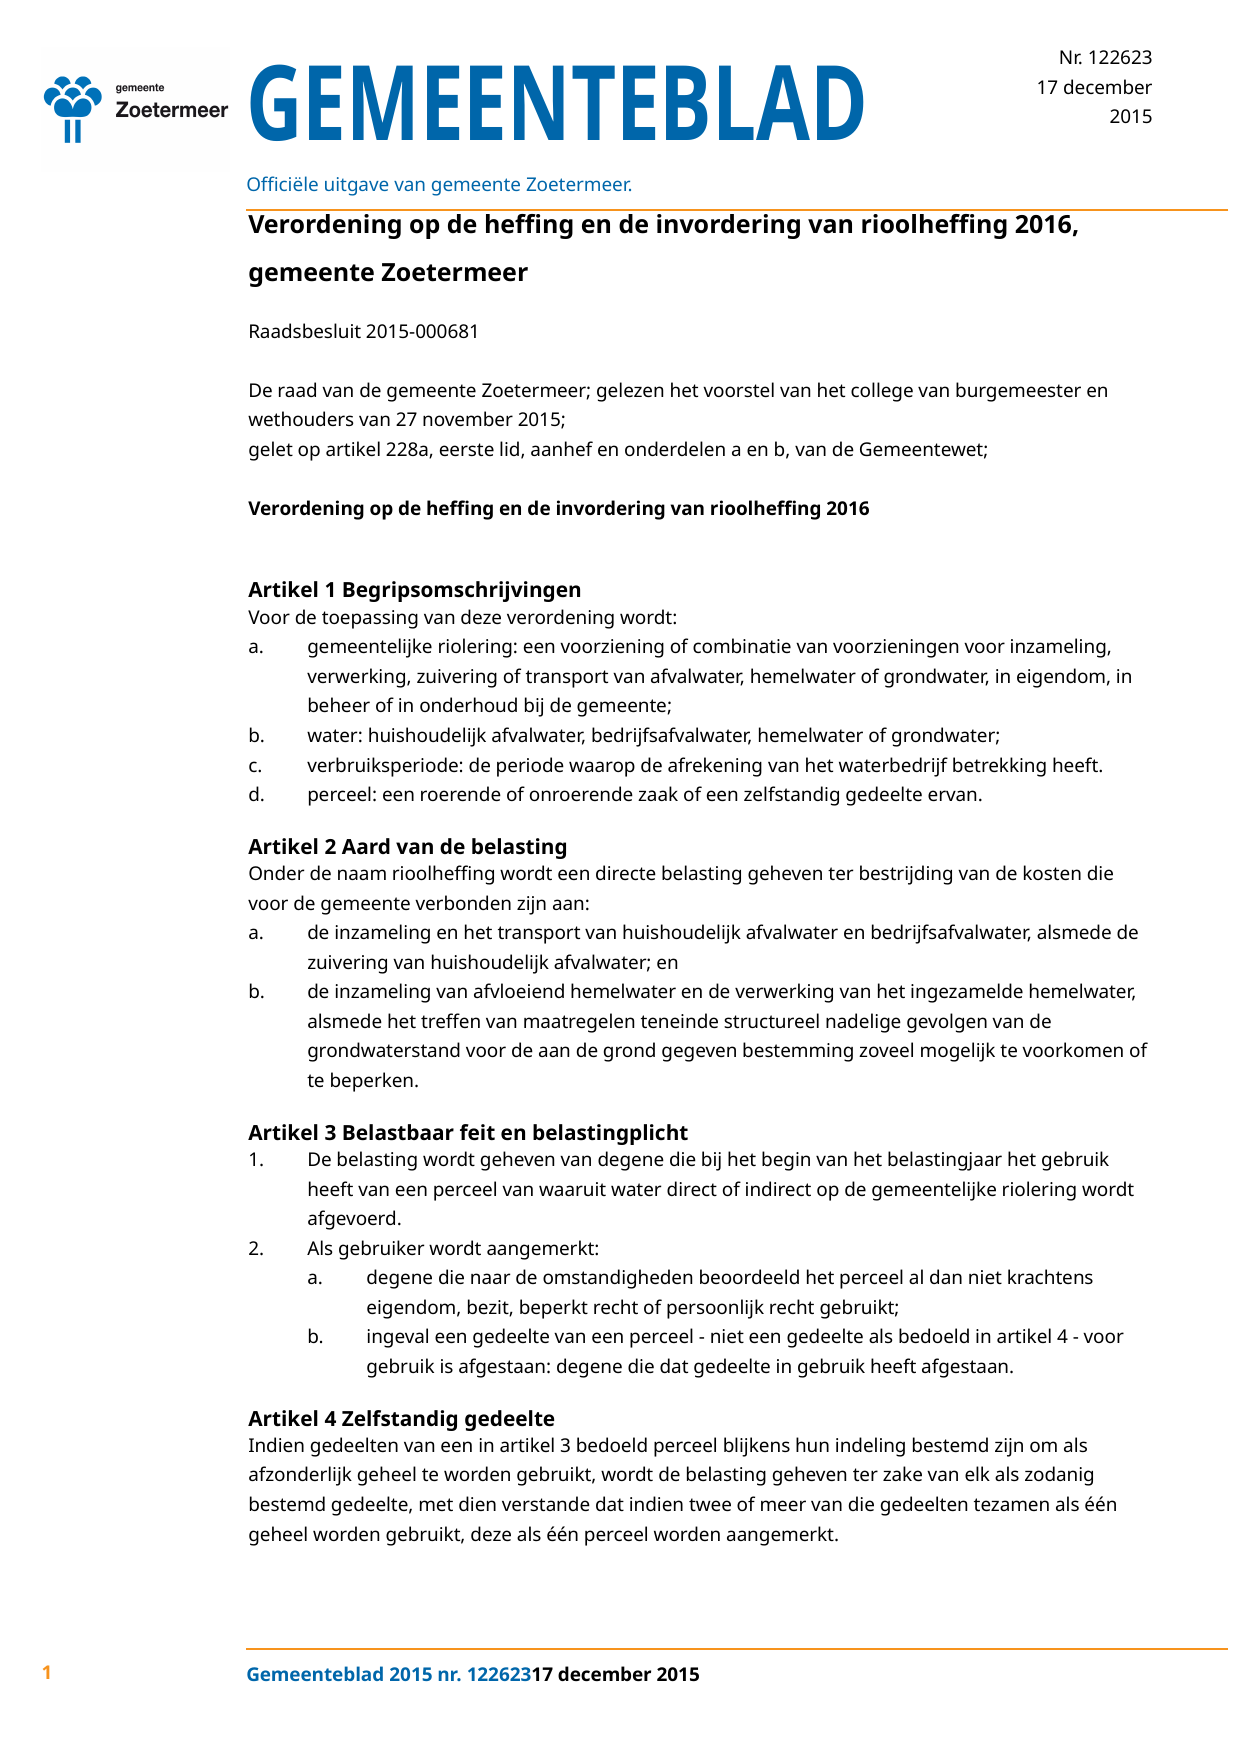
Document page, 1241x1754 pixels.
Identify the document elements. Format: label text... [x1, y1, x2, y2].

text Verordening op de heffing en de invordering van rioolheffing 2016, gemeente Zoetermeer [248, 211, 1152, 288]
text Artikel 1 Begripsomschrijvingen [248, 575, 1152, 604]
list degene die naar de omstandigheden beoordeeld het perceel al dan niet krachtens eigendom, bezit, beperkt recht of persoonlijk recht gebruikt; [307, 1264, 1152, 1320]
list de inzameling en het transport van huishoudelijk afvalwater en bedrijfsafvalwater, alsmede de zuivering van huishoudelijk afvalwater; en [248, 919, 1152, 975]
list ingeval een gedeelte van een perceel - niet een gedeelte als bedoeld in artikel 4 - voor gebruik is afgestaan: degene die dat gedeelte in gebruik heeft afgestaan. [307, 1324, 1152, 1379]
text Onder de naam rioolheffing wordt een directe belasting geheven ter bestrijding van de kosten die voor de gemeente verbonden zijn aan: [248, 860, 1152, 916]
list perceel: een roerende of onroerende zaak of een zelfstandig gedeelte ervan. [248, 781, 1152, 807]
text Voor de toepassing van deze verordening wordt: [248, 604, 1152, 629]
list verbruiksperiode: de periode waarop de afrekening van het waterbedrijf betrekking heeft. [248, 752, 1152, 777]
text Indien gedeelten van een in artikel 3 bedoeld perceel blijkens hun indeling bestemd zijn om als afzonderlijk geheel te worden gebruikt, wordt de belasting geheven ter zake van elk als zodanig bestemd gedeelte, met dien verstande dat indien twee of meer van die gedeelten tezamen als één geheel worden gebruikt, deze als één perceel worden aangemerkt. [248, 1432, 1152, 1547]
text De raad van de gemeente Zoetermeer; gelezen het voorstel van het college van burgemeester en wethouders van 27 november 2015; [248, 377, 1152, 432]
picture [41, 47, 231, 172]
list gemeentelijke riolering: een voorziening of combinatie van voorzieningen voor inzameling, verwerking, zuivering of transport van afvalwater, hemelwater of grondwater, in eigendom, in beheer of in onderhoud bij de gemeente; [248, 633, 1152, 718]
text Artikel 2 Aard van de belasting [248, 832, 1152, 860]
list Als gebruiker wordt aangemerkt: [248, 1235, 1152, 1261]
text Verordening op de heffing en de invordering van rioolheffing 2016 [248, 495, 1152, 521]
list De belasting wordt geheven van degene die bij het begin van het belastingjaar het gebruik heeft van een perceel van waaruit water direct of indirect op de gemeentelijke riolering wordt afgevoerd. [248, 1146, 1152, 1231]
text Raadsbesluit 2015-000681 [248, 318, 1152, 344]
text Artikel 4 Zelfstandig gedeelte [248, 1404, 1152, 1432]
text Artikel 3 Belastbaar feit en belastingplicht [248, 1118, 1152, 1146]
text gelet op artikel 228a, eerste lid, aanhef en onderdelen a en b, van de Gemeentewet; [248, 436, 1152, 462]
list de inzameling van afvloeiend hemelwater en de verwerking van het ingezamelde hemelwater, alsmede het treffen van maatregelen teneinde structureel nadelige gevolgen van de grondwaterstand voor de aan de grond gegeven bestemming zoveel mogelijk te voorkomen of te beperken. [248, 978, 1152, 1093]
list water: huishoudelijk afvalwater, bedrijfsafvalwater, hemelwater of grondwater; [248, 722, 1152, 748]
